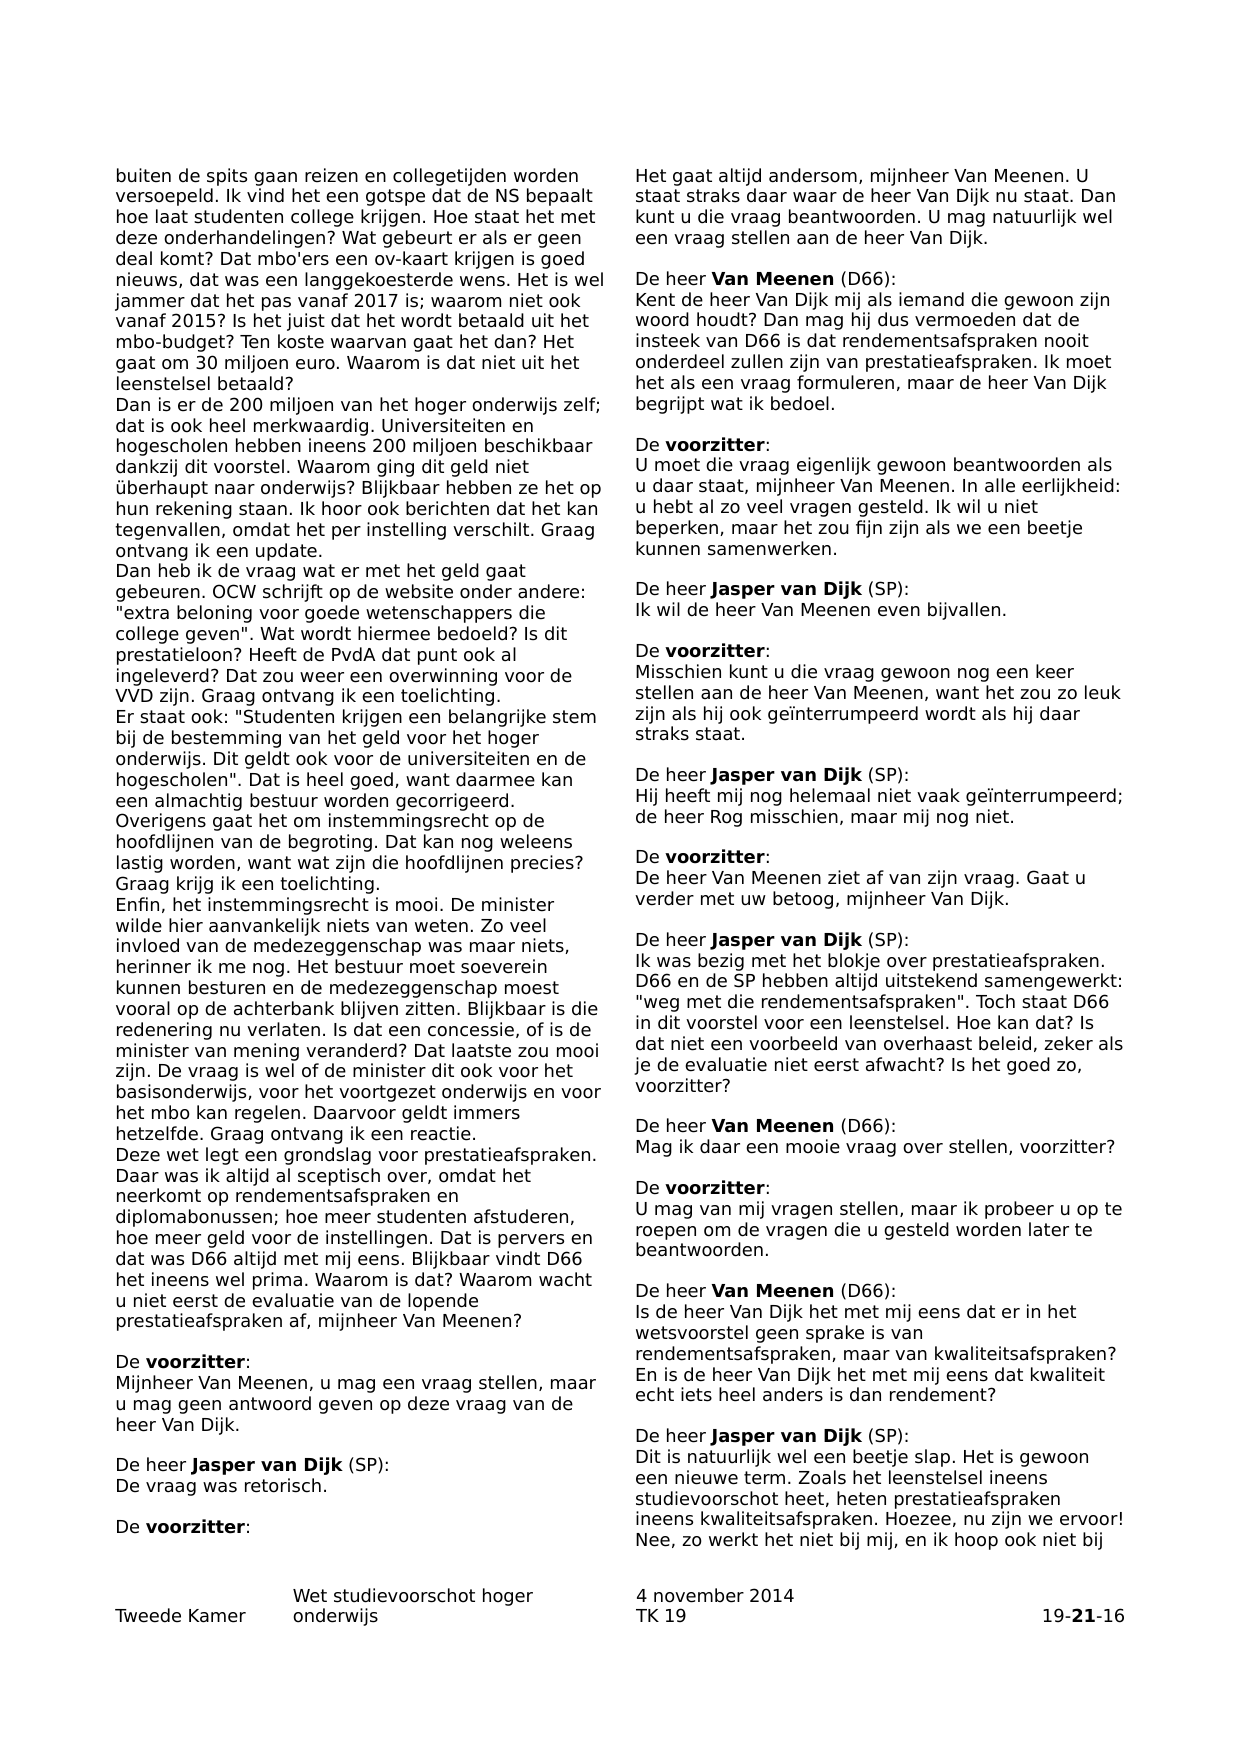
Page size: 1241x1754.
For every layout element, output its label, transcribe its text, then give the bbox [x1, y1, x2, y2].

text Misschien kunt u die vraag gewoon nog een keer stellen aan de heer Van Meenen, want het zou zo leuk zijn als hij ook geïnterrumpeerd wordt als hij daar straks staat. [635, 662, 1125, 745]
text De voorzitter: [635, 434, 1125, 455]
text Dit is natuurlijk wel een beetje slap. Het is gewoon een nieuwe term. Zoals het leenstelsel ineens studievoorschot heet, heten prestatieafspraken ineens kwaliteitsafspraken. Hoezee, nu zijn we ervoor! Nee, zo werkt het niet bij mij, en ik hoop ook niet bij [635, 1447, 1125, 1551]
text De heer Van Meenen ziet af van zijn vraag. Gaat u verder met uw betoog, mijnheer Van Dijk. [635, 868, 1125, 910]
text De voorzitter: [115, 1517, 605, 1537]
text U moet die vraag eigenlijk gewoon beantwoorden als u daar staat, mijnheer Van Meenen. In alle eerlijkheid: u hebt al zo veel vragen gesteld. Ik wil u niet beperken, maar het zou fijn zijn als we een beetje kunnen samenwerken. [635, 455, 1125, 559]
text Het gaat altijd andersom, mijnheer Van Meenen. U staat straks daar waar de heer Van Dijk nu staat. Dan kunt u die vraag beantwoorden. U mag natuurlijk wel een vraag stellen aan de heer Van Dijk. [635, 165, 1125, 249]
text De heer Van Meenen (D66): [635, 269, 1125, 289]
text De heer Jasper van Dijk (SP): [635, 930, 1125, 950]
text De heer Jasper van Dijk (SP): [115, 1455, 605, 1476]
text Ik was bezig met het blokje over prestatieafspraken. D66 en de SP hebben altijd uitstekend samengewerkt: "weg met die rendementsafspraken". Toch staat D66 in dit voorstel voor een leenstelsel. Hoe kan dat? Is dat niet een voorbeeld van overhaast beleid, zeker als je de evaluatie niet eerst afwacht? Is het goed zo, voorzitter? [635, 950, 1125, 1096]
text De voorzitter: [635, 847, 1125, 868]
text Kent de heer Van Dijk mij als iemand die gewoon zijn woord houdt? Dan mag hij dus vermoeden dat de insteek van D66 is dat rendementsafspraken nooit onderdeel zullen zijn van prestatieafspraken. Ik moet het als een vraag formuleren, maar de heer Van Dijk begrijpt wat ik bedoel. [635, 289, 1125, 414]
text Mag ik daar een mooie vraag over stellen, voorzitter? [635, 1137, 1125, 1158]
text Dan heb ik de vraag wat er met het geld gaat gebeuren. OCW schrijft op de website onder andere: "extra beloning voor goede wetenschappers die college geven". Wat wordt hiermee bedoeld? Is dit prestatieloon? Heeft de PvdA dat punt ook al ingeleverd? Dat zou weer een overwinning voor de VVD zijn. Graag ontvang ik een toelichting. [115, 561, 605, 707]
text De heer Jasper van Dijk (SP): [635, 1426, 1125, 1447]
text De vraag was retorisch. [115, 1476, 605, 1497]
text Dan is er de 200 miljoen van het hoger onderwijs zelf; dat is ook heel merkwaardig. Universiteiten en hogescholen hebben ineens 200 miljoen beschikbaar dankzij dit voorstel. Waarom ging dit geld niet überhaupt naar onderwijs? Blijkbaar hebben ze het op hun rekening staan. Ik hoor ook berichten dat het kan tegenvallen, omdat het per instelling verschilt. Graag ontvang ik een update. [115, 394, 605, 561]
text De heer Jasper van Dijk (SP): [635, 579, 1125, 600]
text Is de heer Van Dijk het met mij eens dat er in het wetsvoorstel geen sprake is van rendementsafspraken, maar van kwaliteitsafspraken? En is de heer Van Dijk het met mij eens dat kwaliteit echt iets heel anders is dan rendement? [635, 1302, 1125, 1406]
text Ik wil de heer Van Meenen even bijvallen. [635, 600, 1125, 621]
text De heer Jasper van Dijk (SP): [635, 765, 1125, 786]
text De voorzitter: [115, 1352, 605, 1373]
text De heer Van Meenen (D66): [635, 1281, 1125, 1302]
text Mijnheer Van Meenen, u mag een vraag stellen, maar u mag geen antwoord geven op deze vraag van de heer Van Dijk. [115, 1373, 605, 1435]
text De voorzitter: [635, 1178, 1125, 1198]
text Er staat ook: "Studenten krijgen een belangrijke stem bij de bestemming van het geld voor het hoger onderwijs. Dit geldt ook voor de universiteiten en de hogescholen". Dat is heel goed, want daarmee kan een almachtig bestuur worden gecorrigeerd. Overigens gaat het om instemmingsrecht op de hoofdlijnen van de begroting. Dat kan nog weleens lastig worden, want wat zijn die hoofdlijnen precies? Graag krijg ik een toelichting. [115, 707, 605, 894]
text buiten de spits gaan reizen en collegetijden worden versoepeld. Ik vind het een gotspe dat de NS bepaalt hoe laat studenten college krijgen. Hoe staat het met deze onderhandelingen? Wat gebeurt er als er geen deal komt? Dat mbo'ers een ov-kaart krijgen is goed nieuws, dat was een langgekoesterde wens. Het is wel jammer dat het pas vanaf 2017 is; waarom niet ook vanaf 2015? Is het juist dat het wordt betaald uit het mbo-budget? Ten koste waarvan gaat het dan? Het gaat om 30 miljoen euro. Waarom is dat niet uit het leenstelsel betaald? [115, 165, 605, 394]
text Hij heeft mij nog helemaal niet vaak geïnterrumpeerd; de heer Rog misschien, maar mij nog niet. [635, 786, 1125, 827]
text U mag van mij vragen stellen, maar ik probeer u op te roepen om de vragen die u gesteld worden later te beantwoorden. [635, 1198, 1125, 1261]
text De heer Van Meenen (D66): [635, 1116, 1125, 1137]
text Enfin, het instemmingsrecht is mooi. De minister wilde hier aanvankelijk niets van weten. Zo veel invloed van de medezeggenschap was maar niets, herinner ik me nog. Het bestuur moet soeverein kunnen besturen en de medezeggenschap moest vooral op de achterbank blijven zitten. Blijkbaar is die redenering nu verlaten. Is dat een concessie, of is de minister van mening veranderd? Dat laatste zou mooi zijn. De vraag is wel of de minister dit ook voor het basisonderwijs, voor het voortgezet onderwijs en voor het mbo kan regelen. Daarvoor geldt immers hetzelfde. Graag ontvang ik een reactie. [115, 894, 605, 1144]
text De voorzitter: [635, 641, 1125, 662]
text Deze wet legt een grondslag voor prestatieafspraken. Daar was ik altijd al sceptisch over, omdat het neerkomt op rendementsafspraken en diplomabonussen; hoe meer studenten afstuderen, hoe meer geld voor de instellingen. Dat is pervers en dat was D66 altijd met mij eens. Blijkbaar vindt D66 het ineens wel prima. Waarom is dat? Waarom wacht u niet eerst de evaluatie van de lopende prestatieafspraken af, mijnheer Van Meenen? [115, 1144, 605, 1332]
